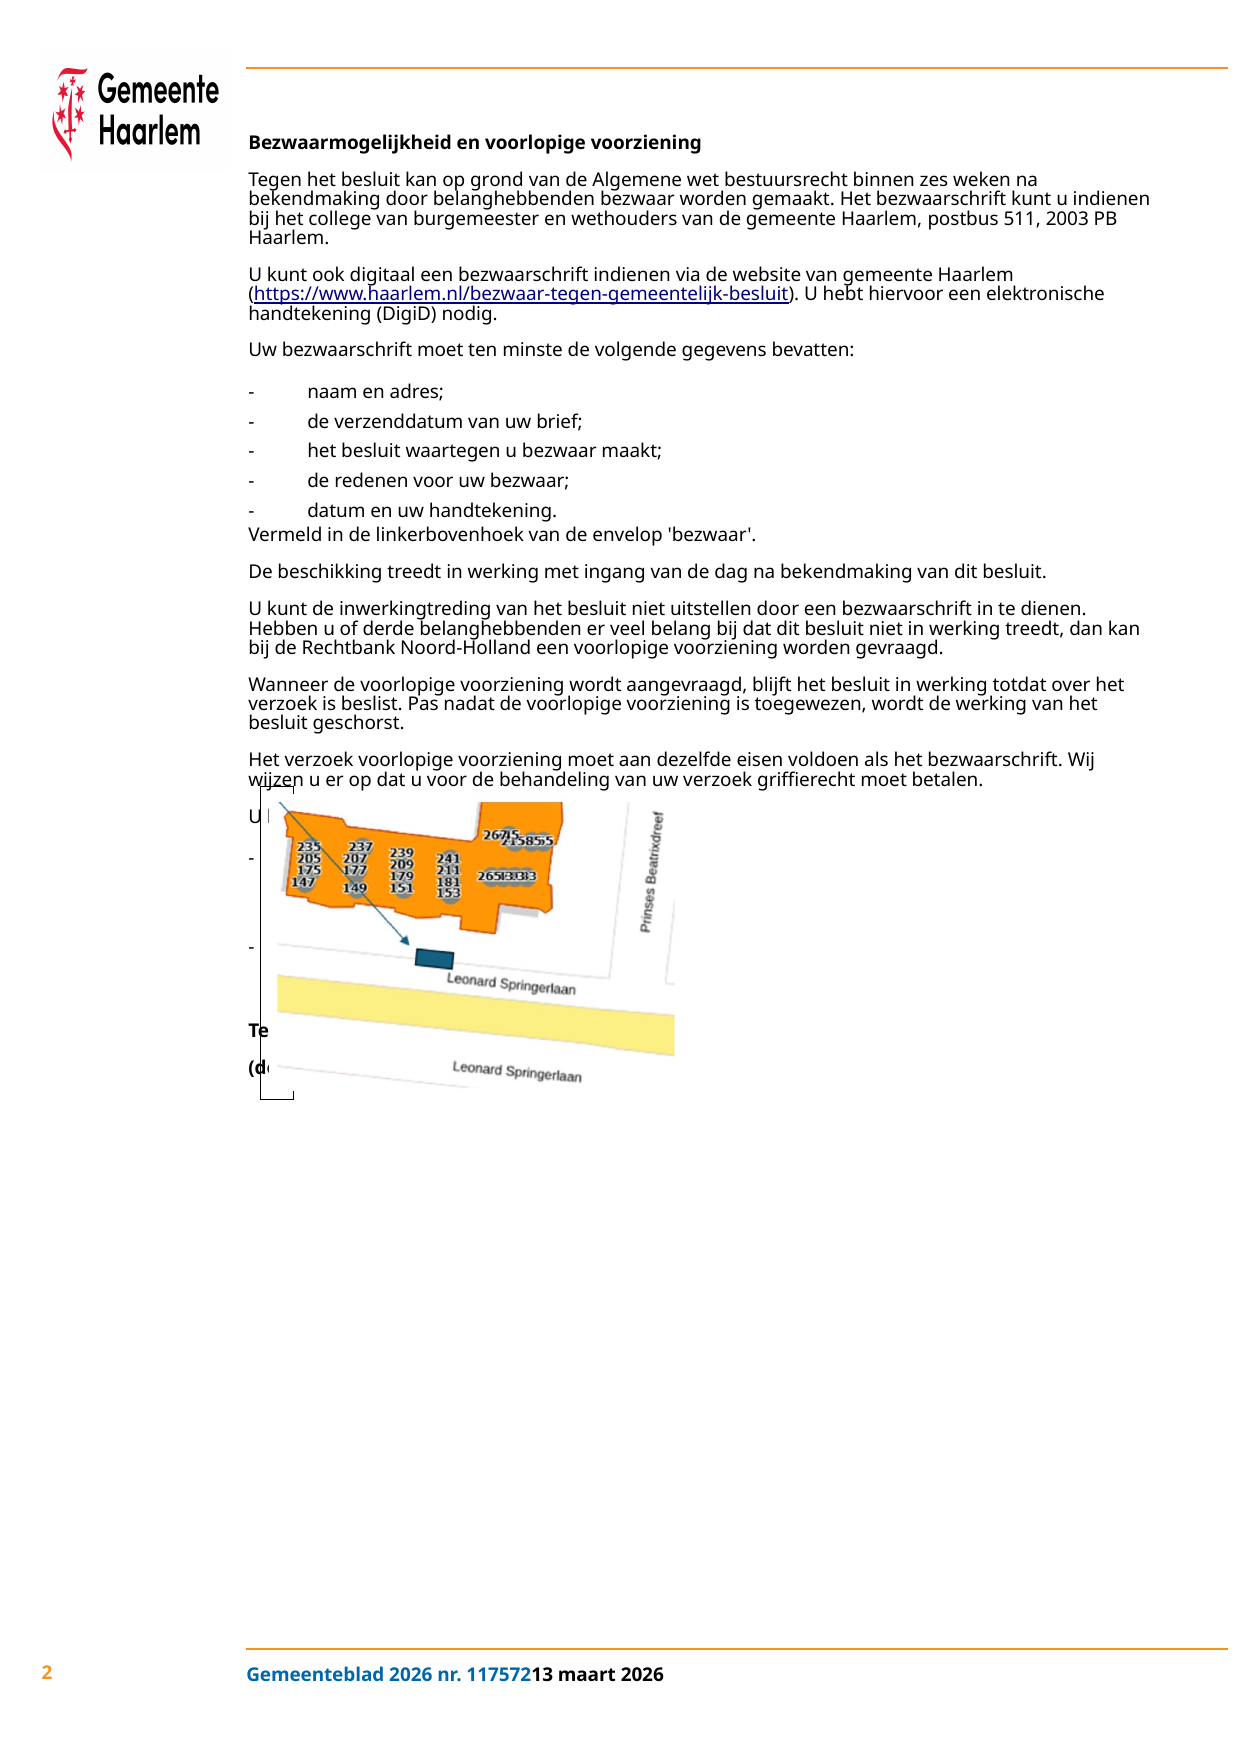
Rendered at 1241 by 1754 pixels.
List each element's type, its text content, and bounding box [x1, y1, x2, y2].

text Tegen het besluit kan op grond van de Algemene wet bestuursrecht binnen zes weken na bekendmaking door belanghebbenden bezwaar worden gemaakt. Het bezwaarschrift kunt u indienen bij het college van burgemeester en wethouders van de gemeente Haarlem, postbus 511, 2003 PB Haarlem. [248, 171, 1152, 248]
text Vermeld in de linkerbovenhoek van de envelop 'bezwaar'. [248, 526, 1152, 546]
list datum en uw handtekening. [248, 497, 1152, 522]
text U kunt de inwerkingtreding van het besluit niet uitstellen door een bezwaarschrift in te dienen. Hebben u of derde belanghebbenden er veel belang bij dat dit besluit niet in werking treedt, dan kan bij de Rechtbank Noord-Holland een voorlopige voorziening worden gevraagd. [248, 600, 1152, 658]
text Het verzoek voorlopige voorziening moet aan dezelfde eisen voldoen als het bezwaarschrift. Wij wijzen u er op dat u voor de behandeling van uw verzoek griffierecht moet betalen. [248, 751, 1152, 790]
list de verzenddatum van uw brief; [248, 408, 1152, 434]
list het besluit waartegen u bezwaar maakt; [248, 438, 1152, 463]
text Wanneer de voorlopige voorziening wordt aangevraagd, blijft het besluit in werking totdat over het verzoek is beslist. Pas nadat de voorlopige voorziening is toegewezen, wordt de werking van het besluit geschorst. [248, 676, 1152, 734]
list naam en adres; [248, 378, 1152, 404]
text U kunt ook digitaal een bezwaarschrift indienen via de website van gemeente Haarlem (https://www.haarlem.nl/bezwaar-tegen-gemeentelijk-besluit). U hebt hiervoor een elektronische handtekening (DigiD) nodig. [248, 266, 1152, 324]
picture [41, 47, 231, 172]
text Uw bezwaarschrift moet ten minste de volgende gegevens bevatten: [248, 341, 1152, 361]
text De beschikking treedt in werking met ingang van de dag na bekendmaking van dit besluit. [248, 563, 1152, 583]
text Bezwaarmogelijkheid en voorlopige voorziening [248, 134, 1152, 153]
list de redenen voor uw bezwaar; [248, 467, 1152, 493]
picture [268, 794, 1173, 1091]
